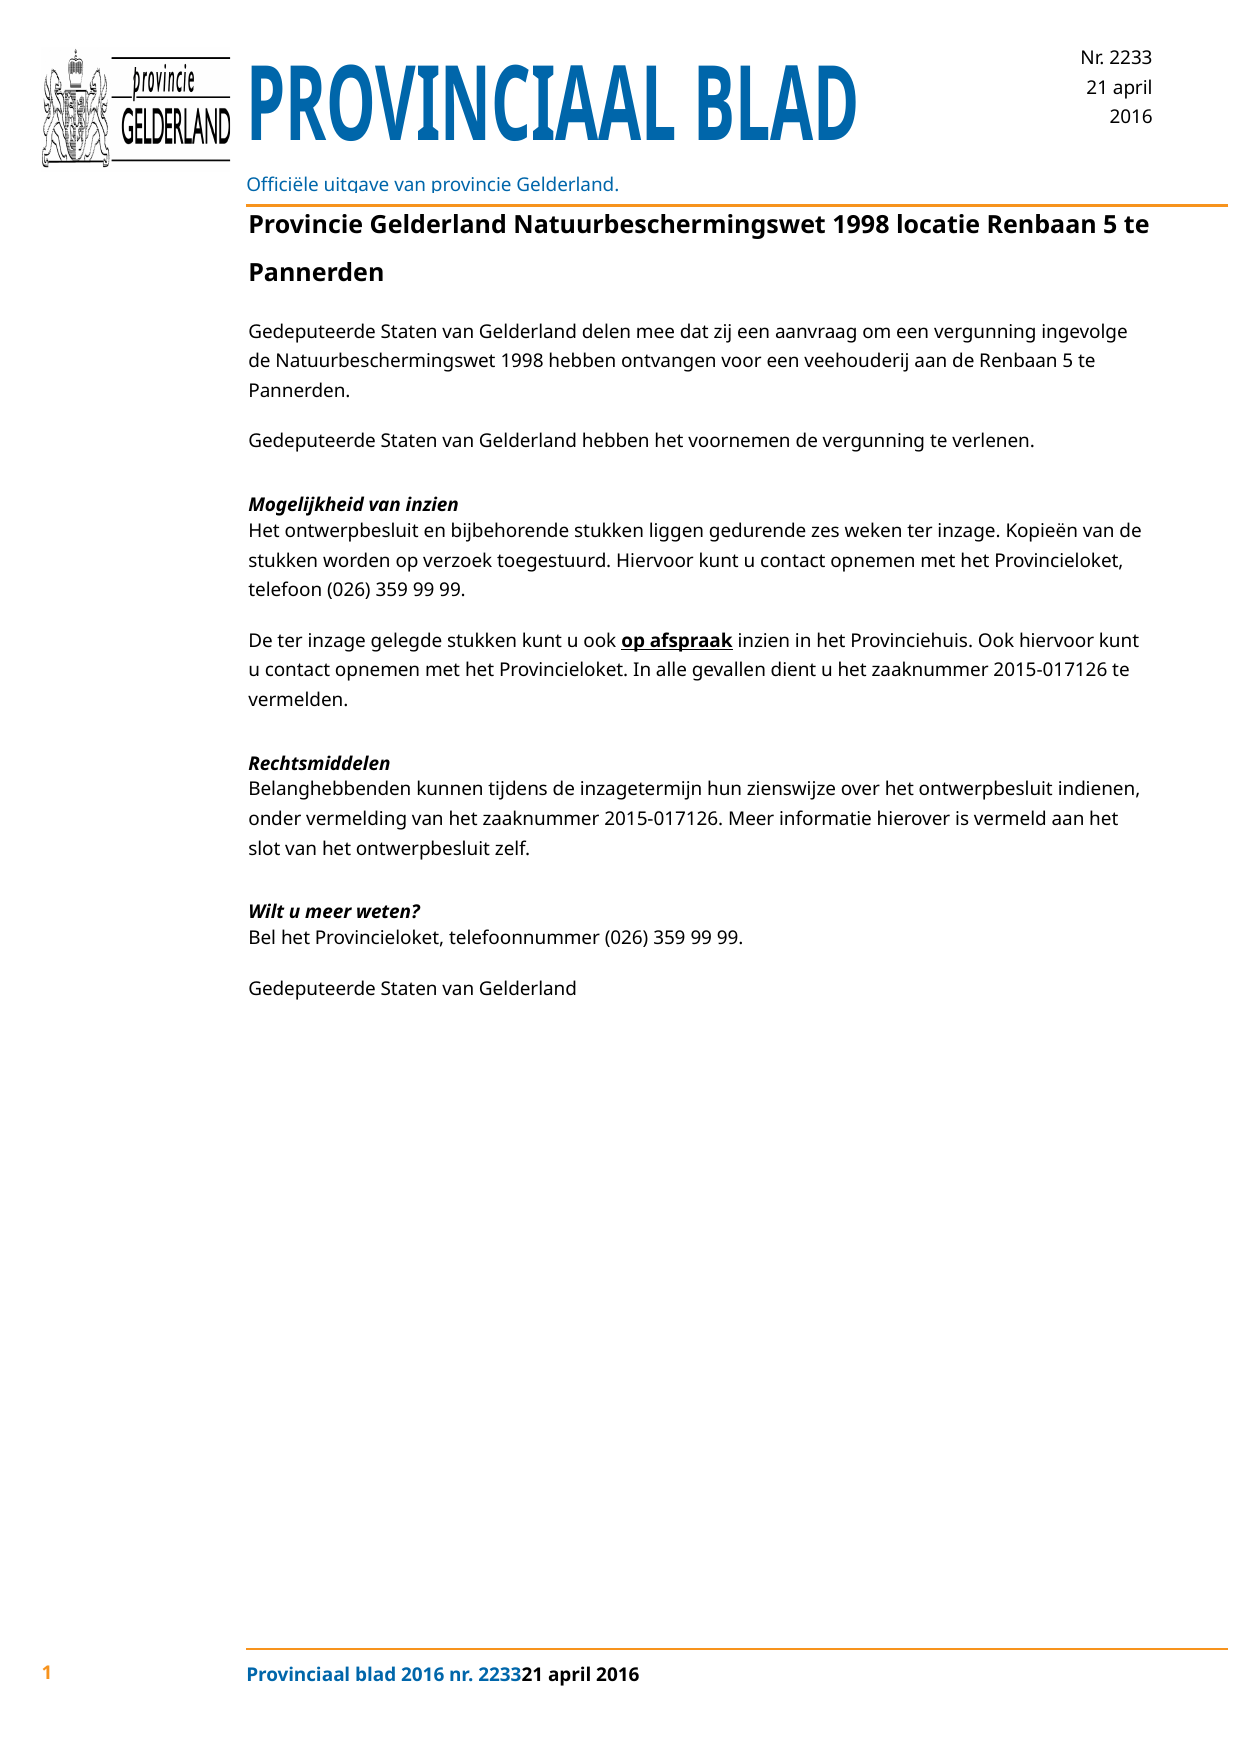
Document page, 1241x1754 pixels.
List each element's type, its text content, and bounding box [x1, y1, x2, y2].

text Mogelijkheid van inzien [248, 491, 1152, 517]
text Belanghebbenden kunnen tijdens de inzagetermijn hun zienswijze over het ontwerpbesluit indienen, onder vermelding van het zaaknummer 2015-017126. Meer informatie hierover is vermeld aan het slot van het ontwerpbesluit zelf. [248, 776, 1152, 861]
text Gedeputeerde Staten van Gelderland [248, 975, 1152, 1001]
text Provincie Gelderland Natuurbeschermingswet 1998 locatie Renbaan 5 te Pannerden [248, 207, 1152, 288]
text De ter inzage gelegde stukken kunt u ook op afspraak inzien in het Provinciehuis. Ook hiervoor kunt u contact opnemen met het Provincieloket. In alle gevallen dient u het zaaknummer 2015-017126 te vermelden. [248, 627, 1152, 712]
text Wilt u meer weten? [248, 899, 1152, 924]
picture [41, 47, 231, 172]
text Rechtsmiddelen [248, 750, 1152, 776]
text Bel het Provincieloket, telefoonnummer (026) 359 99 99. [248, 924, 1152, 950]
text Gedeputeerde Staten van Gelderland delen mee dat zij een aanvraag om een vergunning ingevolge de Natuurbeschermingswet 1998 hebben ontvangen voor een veehouderij aan de Renbaan 5 te Pannerden. [248, 318, 1152, 403]
text Het ontwerpbesluit en bijbehorende stukken liggen gedurende zes weken ter inzage. Kopieën van de stukken worden op verzoek toegestuurd. Hiervoor kunt u contact opnemen met het Provincieloket, telefoon (026) 359 99 99. [248, 517, 1152, 602]
text Gedeputeerde Staten van Gelderland hebben het voornemen de vergunning te verlenen. [248, 427, 1152, 453]
